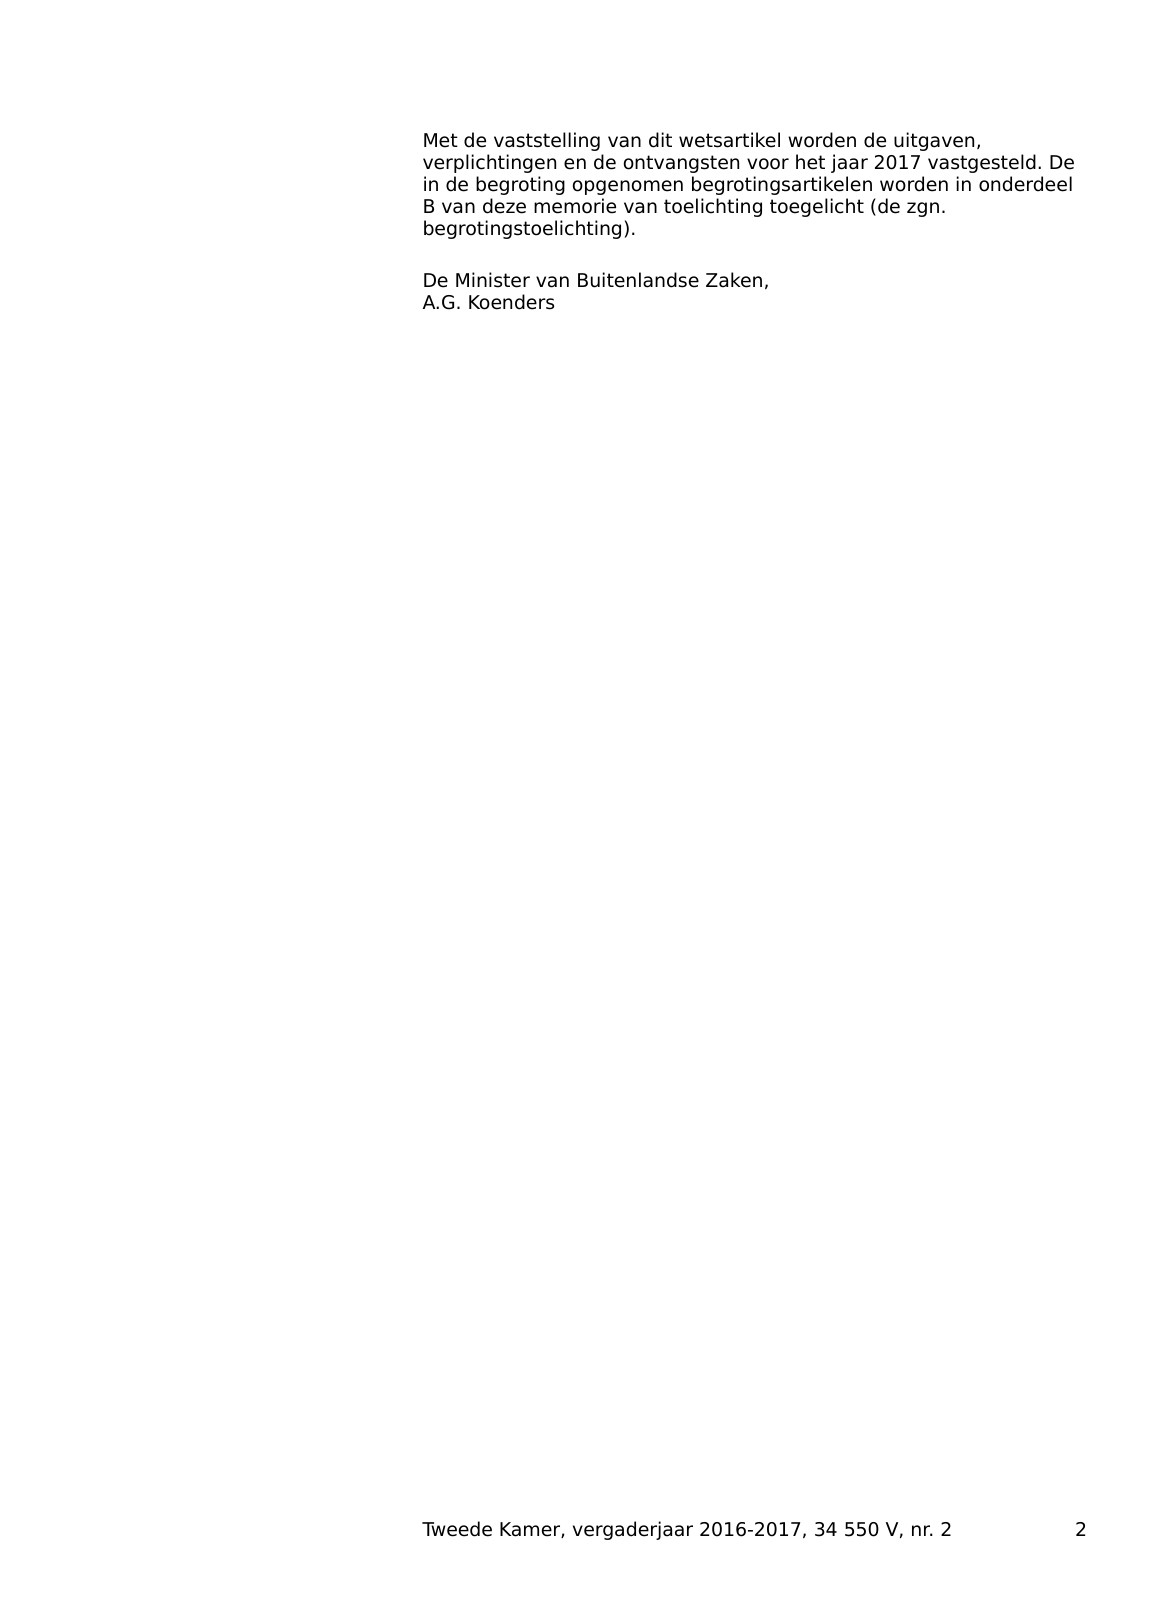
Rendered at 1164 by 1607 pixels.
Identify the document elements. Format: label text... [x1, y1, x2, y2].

text Met de vaststelling van dit wetsartikel worden de uitgaven, verplichtingen en de ontvangsten voor het jaar 2017 vastgesteld. De in de begroting opgenomen begrotingsartikelen worden in onderdeel B van deze memorie van toelichting toegelicht (de zgn. begrotingstoelichting). [422, 130, 1087, 240]
text De Minister van Buitenlandse Zaken, A.G. Koenders [422, 270, 1087, 314]
